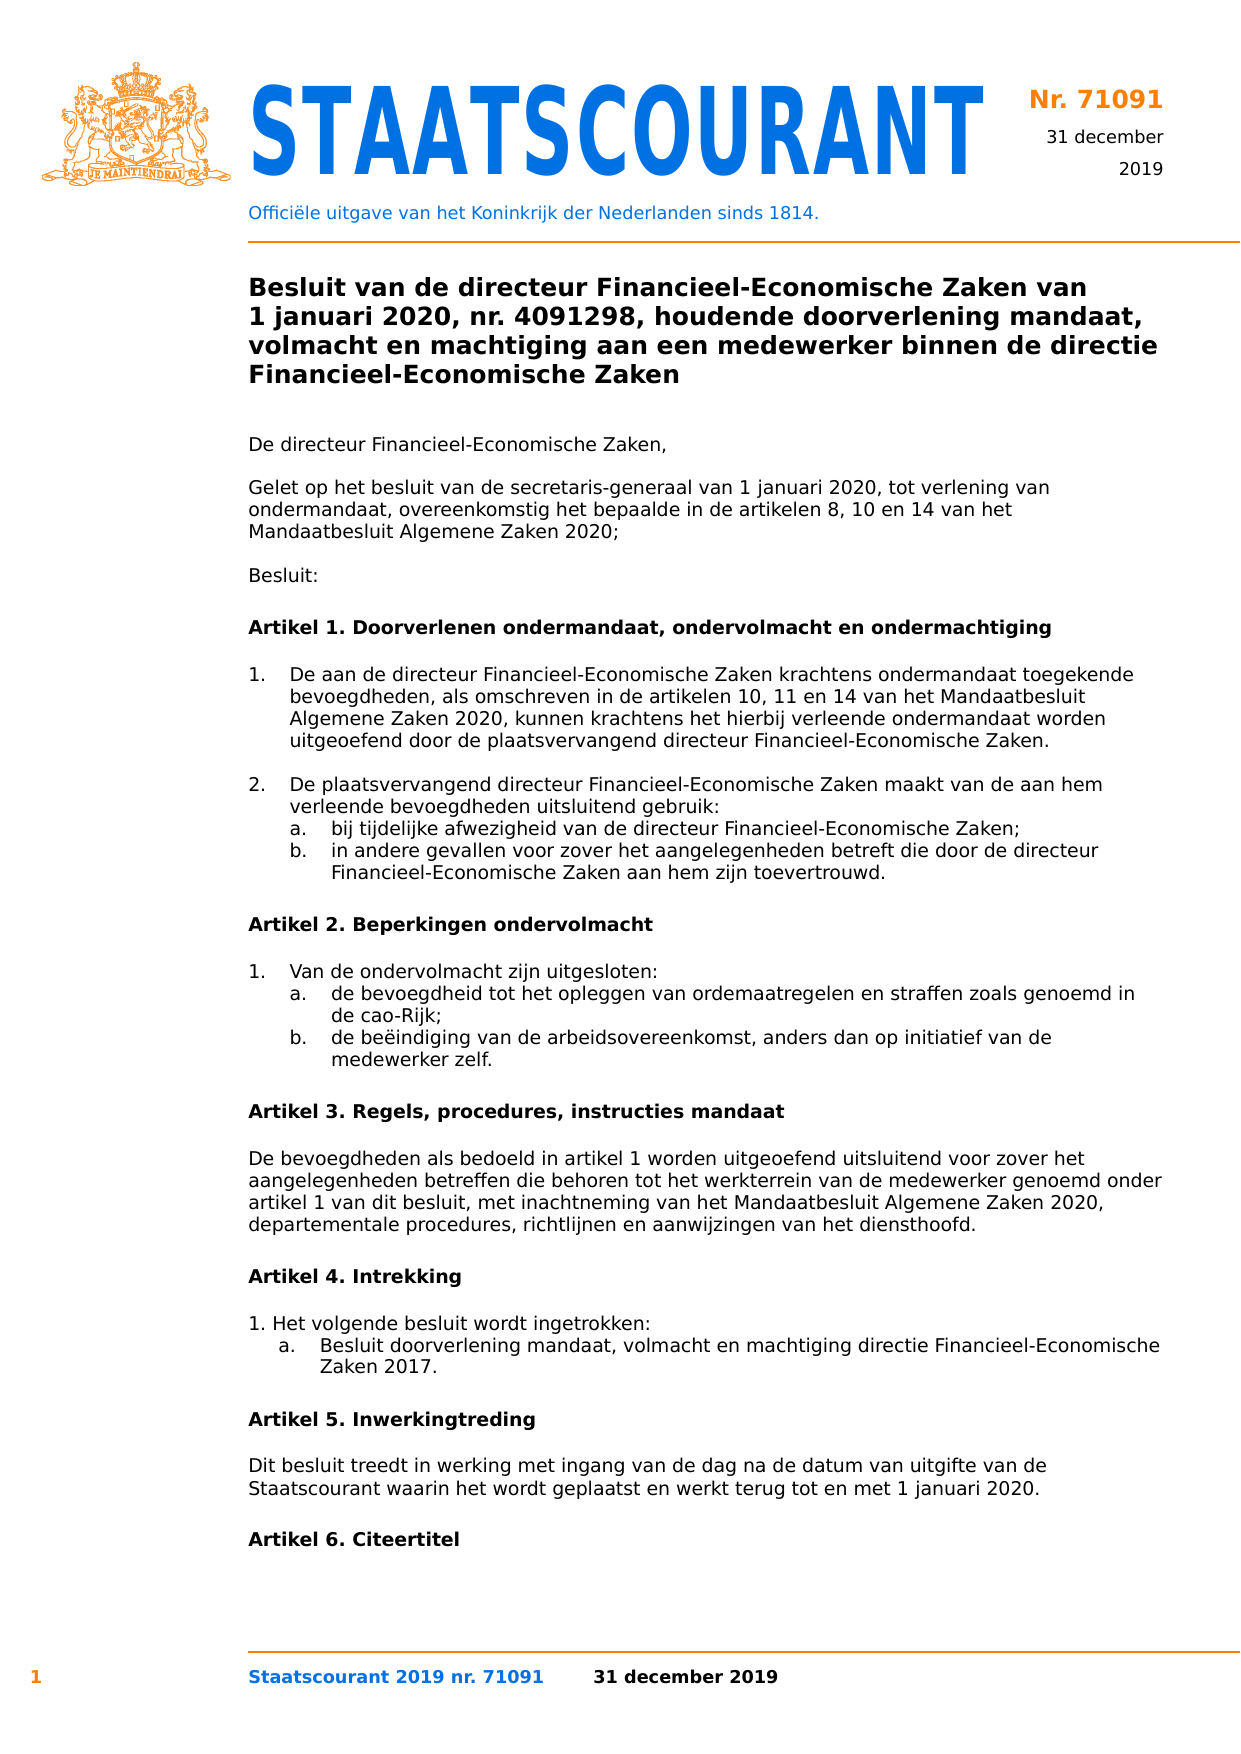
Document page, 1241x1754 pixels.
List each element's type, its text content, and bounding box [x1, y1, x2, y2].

subtitle Artikel 5. Inwerkingtreding [248, 1408, 1163, 1430]
text 1. Het volgende besluit wordt ingetrokken: [248, 1312, 1163, 1334]
text a. Besluit doorverlening mandaat, volmacht en machtiging directie Financieel-Economische Zaken 2017. [278, 1334, 1163, 1378]
text De bevoegdheden als bedoeld in artikel 1 worden uitgeoefend uitsluitend voor zover het aangelegenheden betreffen die behoren tot het werkterrein van de medewerker genoemd onder artikel 1 van dit besluit, met inachtneming van het Mandaatbesluit Algemene Zaken 2020, departementale procedures, richtlijnen en aanwijzingen van het diensthoofd. [248, 1148, 1163, 1236]
text Besluit: [248, 565, 1163, 587]
picture [41, 62, 231, 186]
text Gelet op het besluit van de secretaris-generaal van 1 januari 2020, tot verlening van ondermandaat, overeenkomstig het bepaalde in de artikelen 8, 10 en 14 van het Mandaatbesluit Algemene Zaken 2020; [248, 477, 1163, 543]
table_cell 2019 [998, 153, 1240, 203]
text a. de bevoegdheid tot het opleggen van ordemaatregelen en straffen zoals genoemd in de cao-Rijk; [289, 983, 1163, 1027]
table_header Nr. 71091 [998, 62, 1240, 121]
table_header [25, 62, 248, 241]
text De directeur Financieel-Economische Zaken, [248, 433, 1163, 455]
text 1. Van de ondervolmacht zijn uitgesloten: [248, 961, 1163, 983]
subtitle Artikel 1. Doorverlenen ondermandaat, ondervolmacht en ondermachtiging [248, 617, 1163, 639]
subtitle Artikel 6. Citeertitel [248, 1529, 1163, 1551]
table_header STAATSCOURANT [248, 62, 998, 203]
text 1. De aan de directeur Financieel-Economische Zaken krachtens ondermandaat toegekende bevoegdheden, als omschreven in de artikelen 10, 11 en 14 van het Mandaatbesluit Algemene Zaken 2020, kunnen krachtens het hierbij verleende ondermandaat worden uitgeoefend door de plaatsvervangend directeur Financieel-Economische Zaken. [248, 664, 1163, 752]
text b. de beëindiging van de arbeidsovereenkomst, anders dan op initiatief van de medewerker zelf. [289, 1027, 1163, 1071]
text 2. De plaatsvervangend directeur Financieel-Economische Zaken maakt van de aan hem verleende bevoegdheden uitsluitend gebruik: [248, 774, 1163, 818]
text b. in andere gevallen voor zover het aangelegenheden betreft die door de directeur Financieel-Economische Zaken aan hem zijn toevertrouwd. [289, 840, 1163, 884]
subtitle Artikel 3. Regels, procedures, instructies mandaat [248, 1101, 1163, 1123]
table_cell Officiële uitgave van het Koninkrijk der Nederlanden sinds 1814. [248, 203, 1240, 241]
subtitle Artikel 2. Beperkingen ondervolmacht [248, 914, 1163, 936]
text a. bij tijdelijke afwezigheid van de directeur Financieel-Economische Zaken; [289, 818, 1163, 840]
text Dit besluit treedt in werking met ingang van de dag na de datum van uitgifte van de Staatscourant waarin het wordt geplaatst en werkt terug tot en met 1 januari 2020. [248, 1455, 1163, 1499]
subtitle Artikel 4. Intrekking [248, 1266, 1163, 1287]
subtitle Besluit van de directeur Financieel-Economische Zaken van 1 januari 2020, nr. 4091298, houdende doorverlening mandaat, volmacht en machtiging aan een medewerker binnen de directie Financieel-Economische Zaken [248, 273, 1163, 390]
table_cell 31 december [998, 121, 1240, 153]
